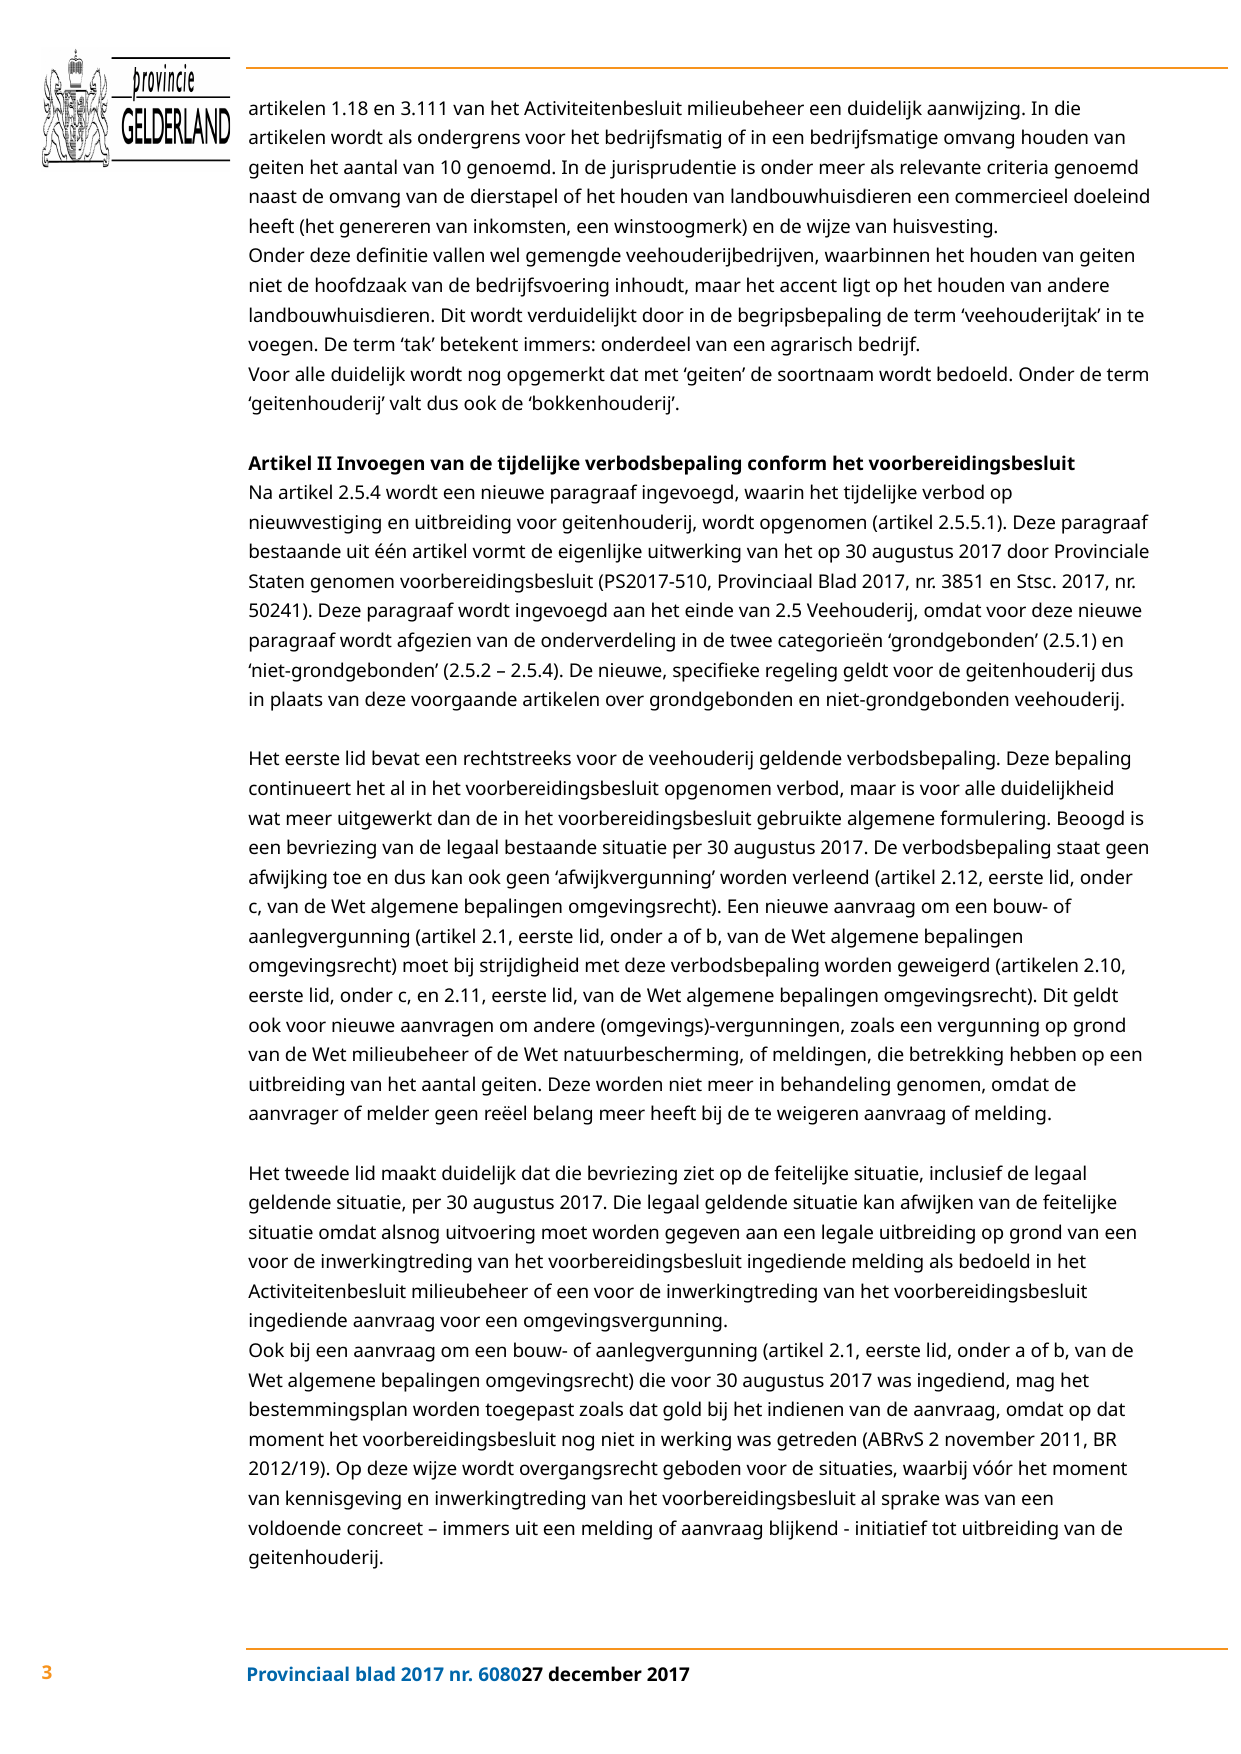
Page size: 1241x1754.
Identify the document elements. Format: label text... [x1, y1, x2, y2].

text Onder deze definitie vallen wel gemengde veehouderijbedrijven, waarbinnen het houden van geiten niet de hoofdzaak van de bedrijfsvoering inhoudt, maar het accent ligt op het houden van andere landbouwhuisdieren. Dit wordt verduidelijkt door in de begripsbepaling de term ‘veehouderijtak’ in te voegen. De term ‘tak’ betekent immers: onderdeel van een agrarisch bedrijf. [248, 243, 1152, 357]
text Het eerste lid bevat een rechtstreeks voor de veehouderij geldende verbodsbepaling. Deze bepaling continueert het al in het voorbereidingsbesluit opgenomen verbod, maar is voor alle duidelijkheid wat meer uitgewerkt dan de in het voorbereidingsbesluit gebruikte algemene formulering. Beoogd is een bevriezing van de legaal bestaande situatie per 30 augustus 2017. De verbodsbepaling staat geen afwijking toe en dus kan ook geen ‘afwijkvergunning’ worden verleend (artikel 2.12, eerste lid, onder c, van de Wet algemene bepalingen omgevingsrecht). Een nieuwe aanvraag om een bouw- of aanlegvergunning (artikel 2.1, eerste lid, onder a of b, van de Wet algemene bepalingen omgevingsrecht) moet bij strijdigheid met deze verbodsbepaling worden geweigerd (artikelen 2.10, eerste lid, onder c, en 2.11, eerste lid, van de Wet algemene bepalingen omgevingsrecht). Dit geldt ook voor nieuwe aanvragen om andere (omgevings)-vergunningen, zoals een vergunning op grond van de Wet milieubeheer of de Wet natuurbescherming, of meldingen, die betrekking hebben op een uitbreiding van het aantal geiten. Deze worden niet meer in behandeling genomen, omdat de aanvrager of melder geen reëel belang meer heeft bij de te weigeren aanvraag of melding. [248, 746, 1152, 1126]
text Het tweede lid maakt duidelijk dat die bevriezing ziet op de feitelijke situatie, inclusief de legaal geldende situatie, per 30 augustus 2017. Die legaal geldende situatie kan afwijken van de feitelijke situatie omdat alsnog uitvoering moet worden gegeven aan een legale uitbreiding op grond van een voor de inwerkingtreding van het voorbereidingsbesluit ingediende melding als bedoeld in het Activiteitenbesluit milieubeheer of een voor de inwerkingtreding van het voorbereidingsbesluit ingediende aanvraag voor een omgevingsvergunning. [248, 1160, 1152, 1333]
text artikelen 1.18 en 3.111 van het Activiteitenbesluit milieubeheer een duidelijk aanwijzing. In die artikelen wordt als ondergrens voor het bedrijfsmatig of in een bedrijfsmatige omvang houden van geiten het aantal van 10 genoemd. In de jurisprudentie is onder meer als relevante criteria genoemd naast de omvang van de dierstapel of het houden van landbouwhuisdieren een commercieel doeleind heeft (het genereren van inkomsten, een winstoogmerk) en de wijze van huisvesting. [248, 95, 1152, 239]
text Artikel II Invoegen van de tijdelijke verbodsbepaling conform het voorbereidingsbesluit [248, 450, 1152, 476]
text Ook bij een aanvraag om een bouw- of aanlegvergunning (artikel 2.1, eerste lid, onder a of b, van de Wet algemene bepalingen omgevingsrecht) die voor 30 augustus 2017 was ingediend, mag het bestemmingsplan worden toegepast zoals dat gold bij het indienen van de aanvraag, omdat op dat moment het voorbereidingsbesluit nog niet in werking was getreden (ABRvS 2 november 2011, BR 2012/19). Op deze wijze wordt overgangsrecht geboden voor de situaties, waarbij vóór het moment van kennisgeving en inwerkingtreding van het voorbereidingsbesluit al sprake was van een voldoende concreet – immers uit een melding of aanvraag blijkend - initiatief tot uitbreiding van de geitenhouderij. [248, 1337, 1152, 1570]
text Na artikel 2.5.4 wordt een nieuwe paragraaf ingevoegd, waarin het tijdelijke verbod op nieuwvestiging en uitbreiding voor geitenhouderij, wordt opgenomen (artikel 2.5.5.1). Deze paragraaf bestaande uit één artikel vormt de eigenlijke uitwerking van het op 30 augustus 2017 door Provinciale Staten genomen voorbereidingsbesluit (PS2017-510, Provinciaal Blad 2017, nr. 3851 en Stsc. 2017, nr. 50241). Deze paragraaf wordt ingevoegd aan het einde van 2.5 Veehouderij, omdat voor deze nieuwe paragraaf wordt afgezien van de onderverdeling in de twee categorieën ‘grondgebonden’ (2.5.1) en ‘niet-grondgebonden’ (2.5.2 – 2.5.4). De nieuwe, specifieke regeling geldt voor de geitenhouderij dus in plaats van deze voorgaande artikelen over grondgebonden en niet-grondgebonden veehouderij. [248, 479, 1152, 712]
picture [41, 47, 231, 172]
text Voor alle duidelijk wordt nog opgemerkt dat met ‘geiten’ de soortnaam wordt bedoeld. Onder de term ‘geitenhouderij’ valt dus ook de ‘bokkenhouderij’. [248, 361, 1152, 416]
